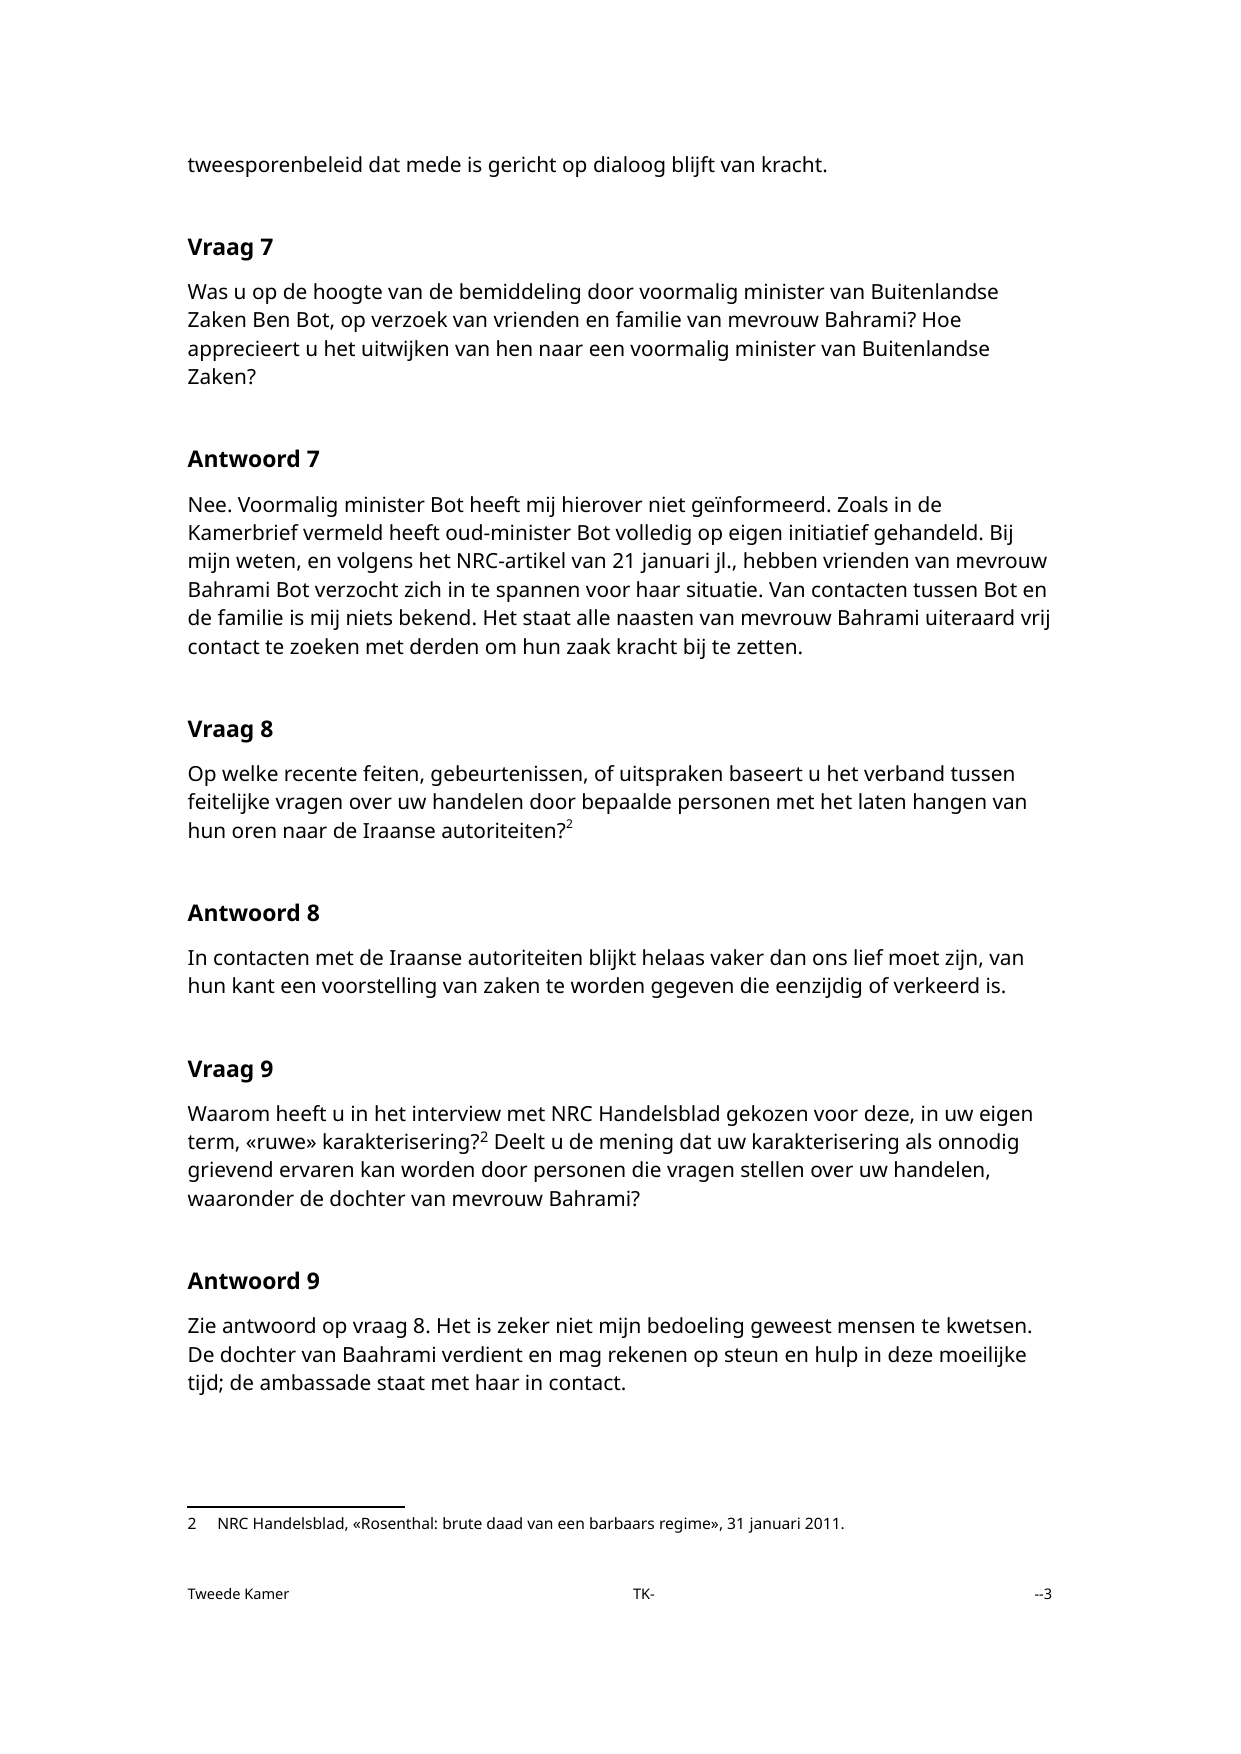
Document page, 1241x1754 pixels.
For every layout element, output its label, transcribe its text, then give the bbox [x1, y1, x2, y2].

text Op welke recente feiten, gebeurtenissen, of uitspraken baseert u het verband tussen feitelijke vragen over uw handelen door bepaalde personen met het laten hangen van hun oren naar de Iraanse autoriteiten? [187, 759, 1053, 844]
text NRC Handelsblad, «Rosenthal: brute daad van een barbaars regime», 31 januari 2011. [187, 1506, 1053, 1534]
text Nee. Voormalig minister Bot heeft mij hierover niet geïnformeerd. Zoals in de Kamerbrief vermeld heeft oud-minister Bot volledig op eigen initiatief gehandeld. Bij mijn weten, en volgens het NRC-artikel van 21 januari jl., hebben vrienden van mevrouw Bahrami Bot verzocht zich in te spannen voor haar situatie. Van contacten tussen Bot en de familie is mij niets bekend. Het staat alle naasten van mevrouw Bahrami uiteraard vrij contact te zoeken met derden om hun zaak kracht bij te zetten. [187, 490, 1053, 660]
text Waarom heeft u in het interview met NRC Handelsblad gekozen voor deze, in uw eigen term, «ruwe» karakterisering?2 Deelt u de mening dat uw karakterisering als onnodig grievend ervaren kan worden door personen die vragen stellen over uw handelen, waaronder de dochter van mevrouw Bahrami? [187, 1099, 1053, 1212]
subtitle Vraag 9 [187, 1052, 1053, 1084]
text In contacten met de Iraanse autoriteiten blijkt helaas vaker dan ons lief moet zijn, van hun kant een voorstelling van zaken te worden gegeven die eenzijdig of verkeerd is. [187, 943, 1053, 1000]
text tweesporenbeleid dat mede is gericht op dialoog blijft van kracht. [187, 150, 1053, 178]
subtitle Vraag 8 [187, 713, 1053, 744]
subtitle Antwoord 8 [187, 897, 1053, 928]
text Was u op de hoogte van de bemiddeling door voormalig minister van Buitenlandse Zaken Ben Bot, op verzoek van vrienden en familie van mevrouw Bahrami? Hoe apprecieert u het uitwijken van hen naar een voormalig minister van Buitenlandse Zaken? [187, 277, 1053, 391]
subtitle Vraag 7 [187, 231, 1053, 262]
subtitle Antwoord 9 [187, 1265, 1053, 1296]
text Zie antwoord op vraag 8. Het is zeker niet mijn bedoeling geweest mensen te kwetsen. De dochter van Baahrami verdient en mag rekenen op steun en hulp in deze moeilijke tijd; de ambassade staat met haar in contact. [187, 1311, 1053, 1397]
subtitle Antwoord 7 [187, 443, 1053, 475]
